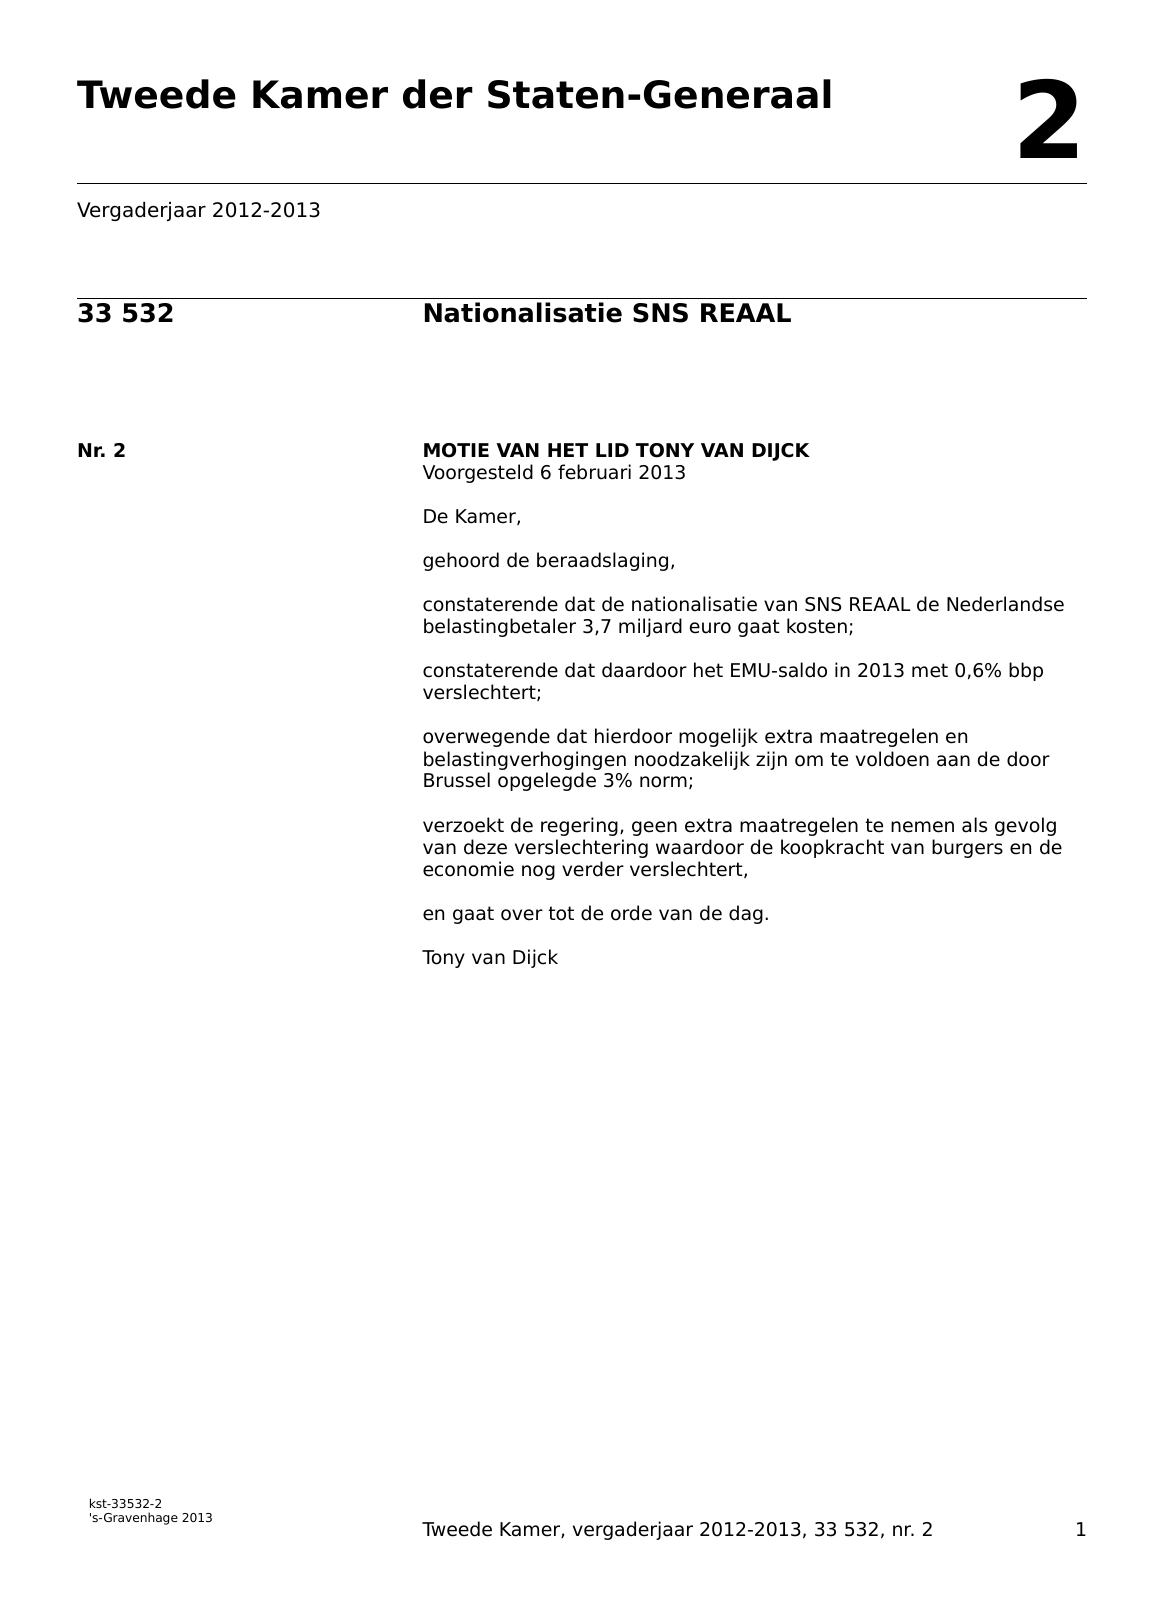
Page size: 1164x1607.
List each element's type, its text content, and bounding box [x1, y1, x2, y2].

text De Kamer, [422, 506, 1087, 528]
text Tony van Dijck [422, 947, 1087, 969]
text overwegende dat hierdoor mogelijk extra maatregelen en belastingverhogingen noodzakelijk zijn om te voldoen aan de door Brussel opgelegde 3% norm; [422, 726, 1087, 792]
table_header 2 [886, 59, 1087, 183]
text kst-33532-2 [88, 1497, 323, 1511]
text constaterende dat daardoor het EMU-saldo in 2013 met 0,6% bbp verslechtert; [422, 660, 1087, 704]
subtitle 33 532 Nationalisatie SNS REAAL [77, 299, 1087, 329]
table_cell Vergaderjaar 2012-2013 [77, 184, 1087, 298]
table_header Tweede Kamer der Staten-Generaal [77, 59, 886, 183]
text constaterende dat de nationalisatie van SNS REAAL de Nederlandse belastingbetaler 3,7 miljard euro gaat kosten; [422, 594, 1087, 638]
subtitle Nr. 2 MOTIE VAN HET LID TONY VAN DIJCK [77, 440, 1087, 462]
text gehoord de beraadslaging, [422, 550, 1087, 572]
text en gaat over tot de orde van de dag. [422, 903, 1087, 925]
text verzoekt de regering, geen extra maatregelen te nemen als gevolg van deze verslechtering waardoor de koopkracht van burgers en de economie nog verder verslechtert, [422, 814, 1087, 881]
text 's-Gravenhage 2013 [88, 1511, 323, 1525]
text Voorgesteld 6 februari 2013 [422, 462, 1087, 484]
